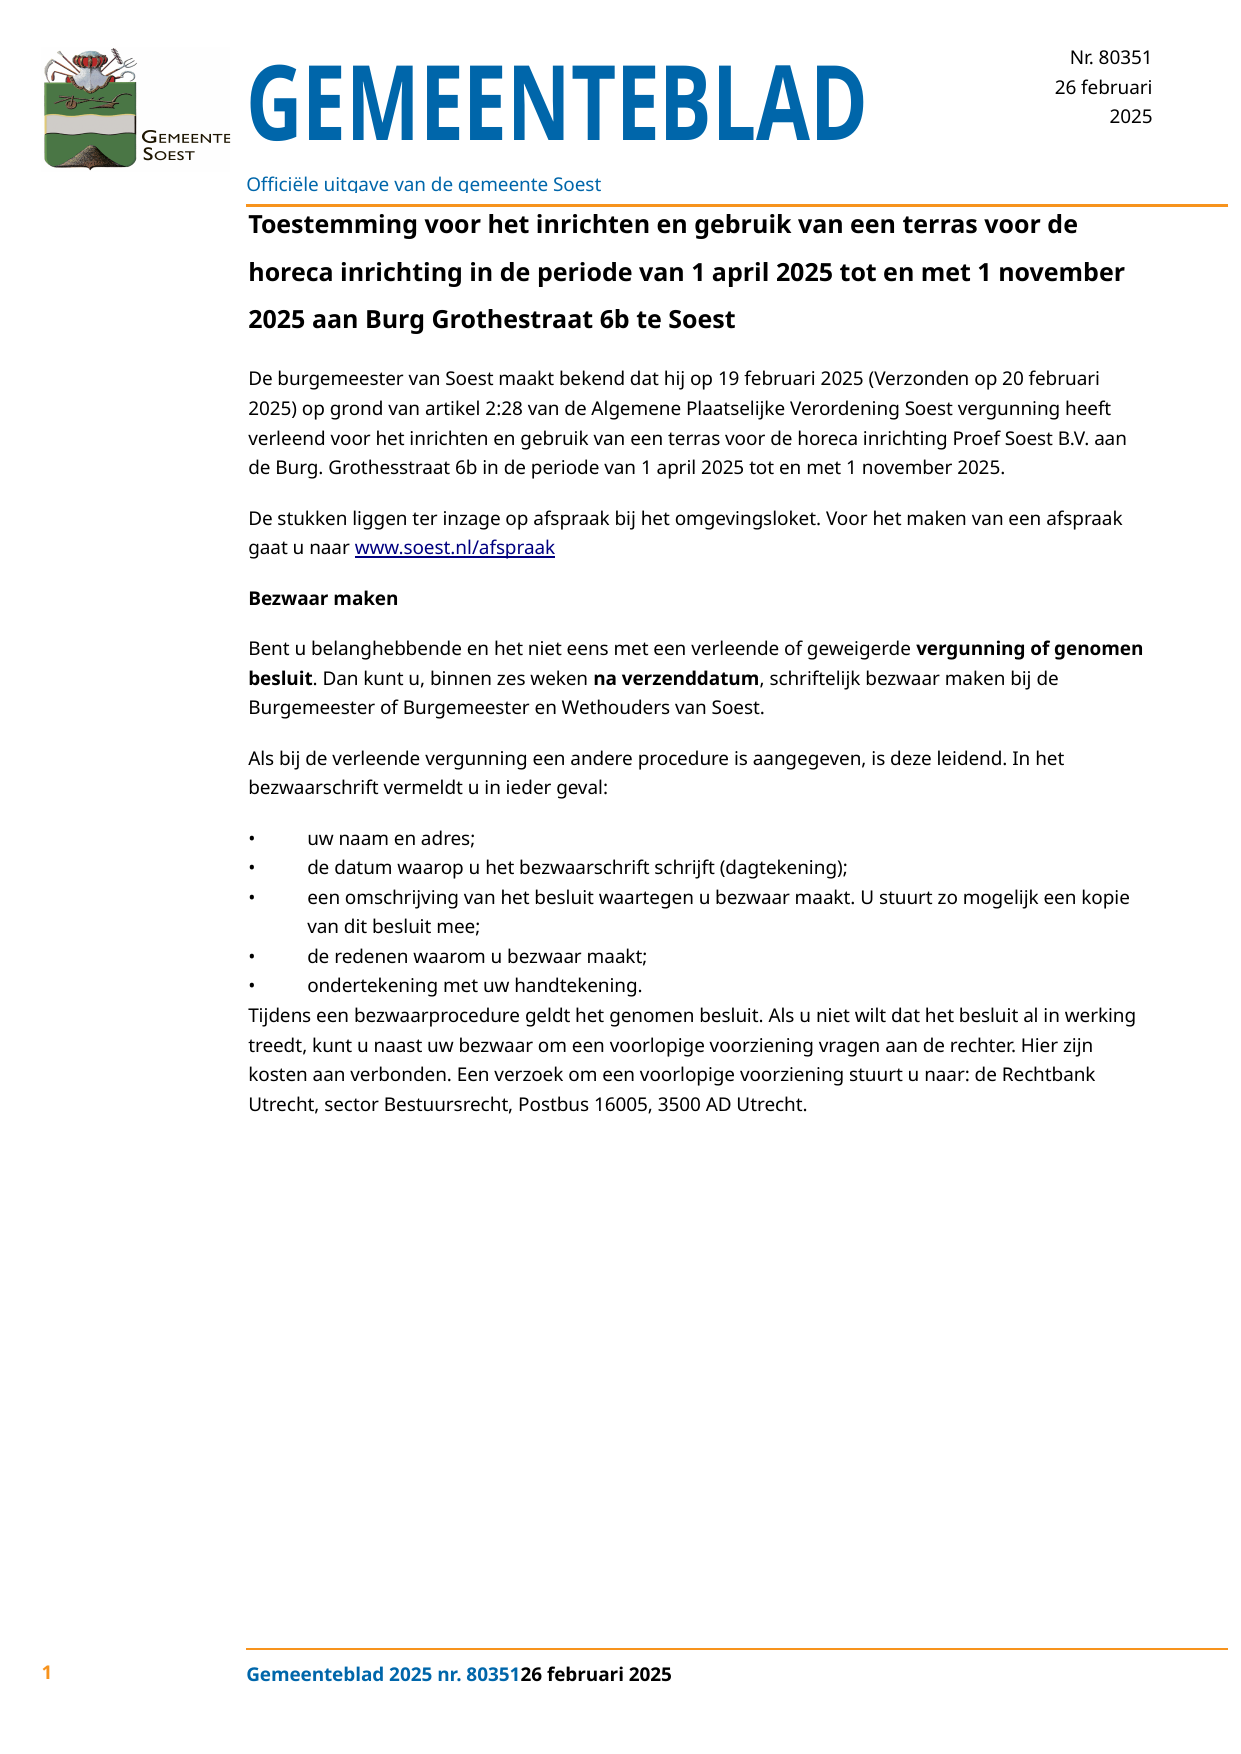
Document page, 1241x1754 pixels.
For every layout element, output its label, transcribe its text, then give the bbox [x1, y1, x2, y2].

text Tijdens een bezwaarprocedure geldt het genomen besluit. Als u niet wilt dat het besluit al in werking treedt, kunt u naast uw bezwaar om een voorlopige voorziening vragen aan de rechter. Hier zijn kosten aan verbonden. Een verzoek om een voorlopige voorziening stuurt u naar: de Rechtbank Utrecht, sector Bestuursrecht, Postbus 16005, 3500 AD Utrecht. [248, 1002, 1152, 1117]
text Toestemming voor het inrichten en gebruik van een terras voor de horeca inrichting in de periode van 1 april 2025 tot en met 1 november 2025 aan Burg Grothestraat 6b te Soest [248, 207, 1152, 336]
list ondertekening met uw handtekening. [248, 973, 1152, 998]
text Bent u belanghebbende en het niet eens met een verleende of geweigerde vergunning of genomen besluit. Dan kunt u, binnen zes weken na verzenddatum, schriftelijk bezwaar maken bij de Burgemeester of Burgemeester en Wethouders van Soest. [248, 635, 1152, 720]
text De stukken liggen ter inzage op afspraak bij het omgevingsloket. Voor het maken van een afspraak gaat u naar www.soest.nl/afspraak [248, 505, 1152, 560]
list uw naam en adres; [248, 825, 1152, 850]
text De burgemeester van Soest maakt bekend dat hij op 19 februari 2025 (Verzonden op 20 februari 2025) op grond van artikel 2:28 van de Algemene Plaatselijke Verordening Soest vergunning heeft verleend voor het inrichten en gebruik van een terras voor de horeca inrichting Proef Soest B.V. aan de Burg. Grothesstraat 6b in de periode van 1 april 2025 tot en met 1 november 2025. [248, 366, 1152, 480]
list de redenen waarom u bezwaar maakt; [248, 943, 1152, 969]
picture [41, 47, 231, 172]
list de datum waarop u het bezwaarschrift schrijft (dagtekening); [248, 854, 1152, 880]
text Als bij de verleende vergunning een andere procedure is aangegeven, is deze leidend. In het bezwaarschrift vermeldt u in ieder geval: [248, 745, 1152, 800]
list een omschrijving van het besluit waartegen u bezwaar maakt. U stuurt zo mogelijk een kopie van dit besluit mee; [248, 884, 1152, 939]
text Bezwaar maken [248, 585, 1152, 610]
